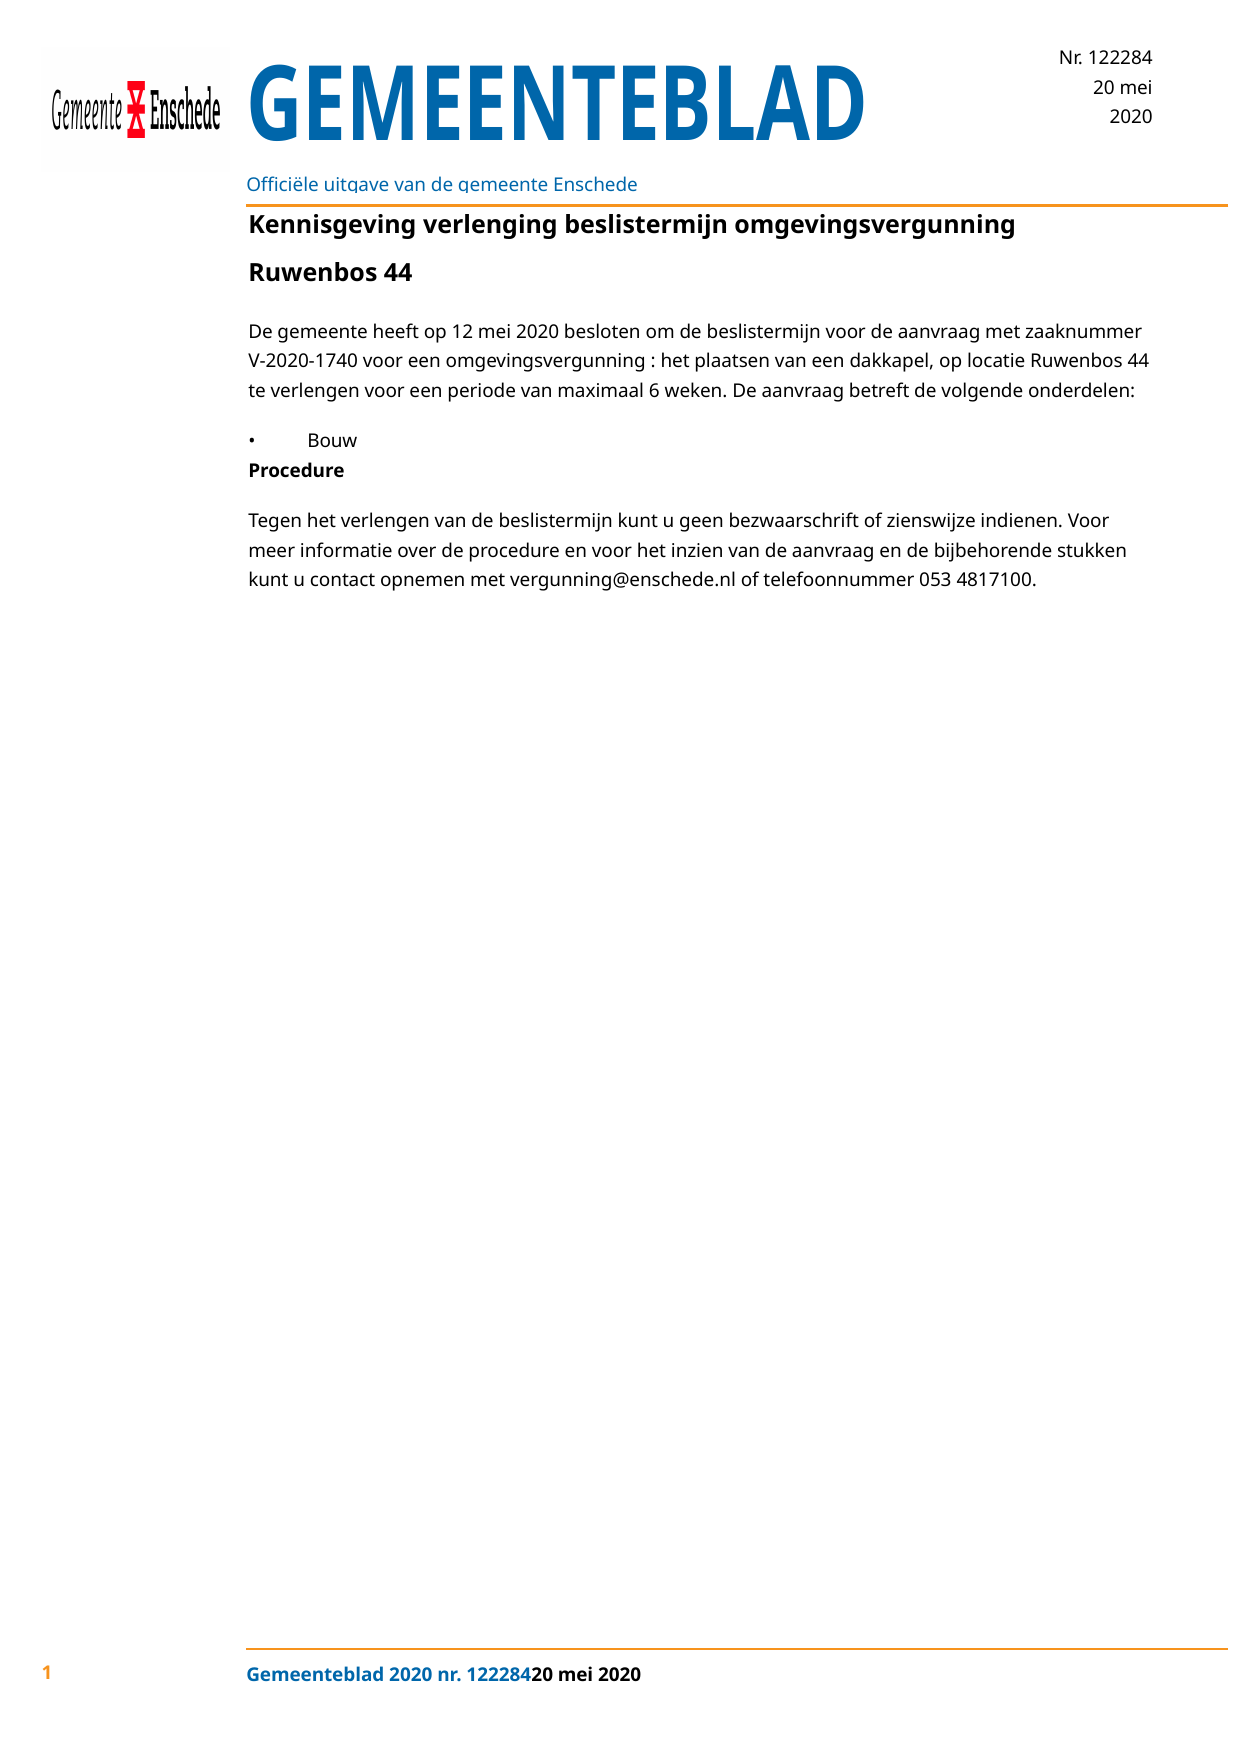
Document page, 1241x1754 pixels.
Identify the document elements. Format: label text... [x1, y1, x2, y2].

text Kennisgeving verlenging beslistermijn omgevingsvergunning Ruwenbos 44 [248, 207, 1152, 288]
text Tegen het verlengen van de beslistermijn kunt u geen bezwaarschrift of zienswijze indienen. Voor meer informatie over de procedure en voor het inzien van de aanvraag en de bijbehorende stukken kunt u contact opnemen met vergunning@enschede.nl of telefoonnummer 053 4817100. [248, 507, 1152, 592]
list Bouw [248, 427, 1152, 453]
text Procedure [248, 457, 1152, 483]
text De gemeente heeft op 12 mei 2020 besloten om de beslistermijn voor de aanvraag met zaaknummer V-2020-1740 voor een omgevingsvergunning : het plaatsen van een dakkapel, op locatie Ruwenbos 44 te verlengen voor een periode van maximaal 6 weken. De aanvraag betreft de volgende onderdelen: [248, 318, 1152, 403]
picture [41, 47, 231, 172]
